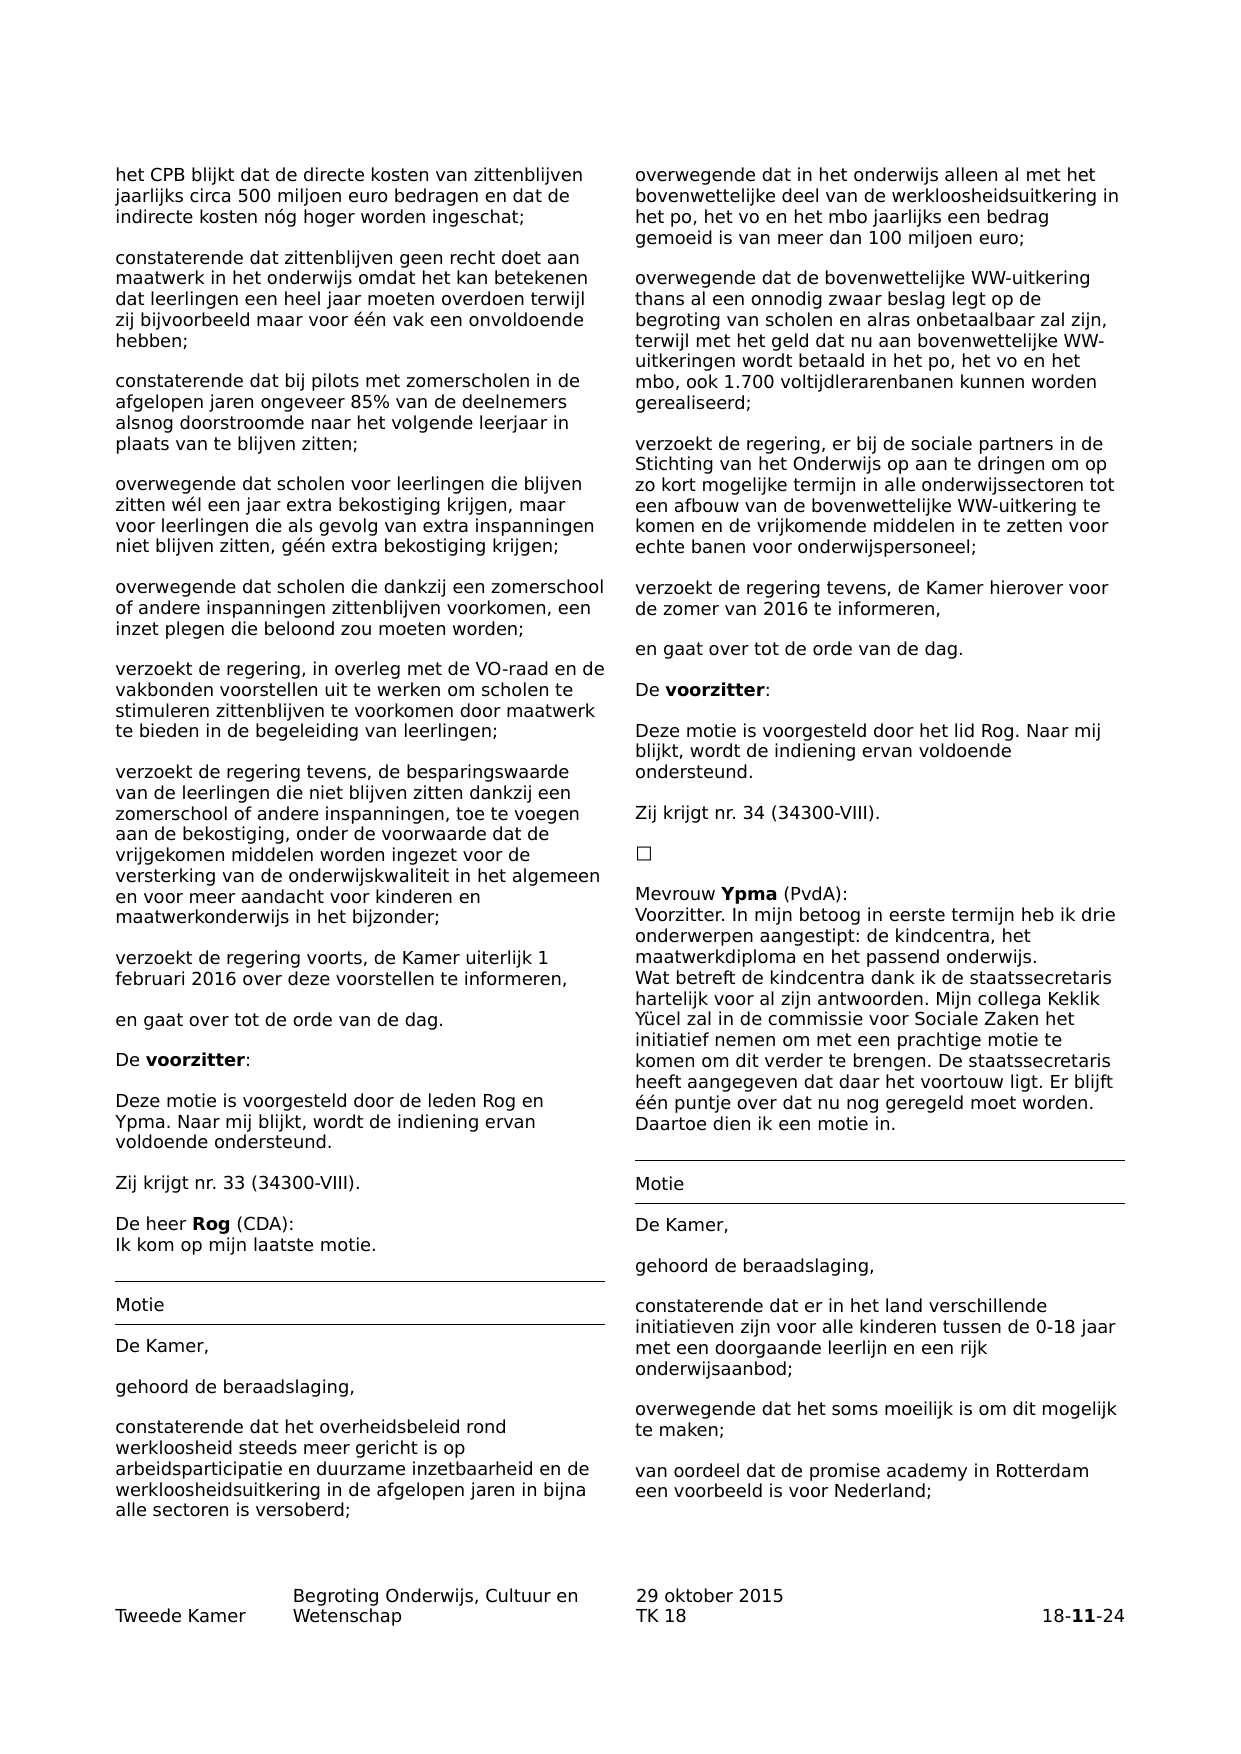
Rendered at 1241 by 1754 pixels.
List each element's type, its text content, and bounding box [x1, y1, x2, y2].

text Zij krijgt nr. 34 (34300-VIII). [635, 803, 1125, 823]
text Motie [635, 1174, 1125, 1195]
text De heer Rog (CDA): [115, 1214, 605, 1234]
text overwegende dat in het onderwijs alleen al met het bovenwettelijke deel van de werkloosheidsuitkering in het po, het vo en het mbo jaarlijks een bedrag gemoeid is van meer dan 100 miljoen euro; [635, 165, 1125, 248]
text constaterende dat er in het land verschillende initiatieven zijn voor alle kinderen tussen de 0-18 jaar met een doorgaande leerlijn en een rijk onderwijsaanbod; [635, 1296, 1125, 1379]
text overwegende dat het soms moeilijk is om dit mogelijk te maken; [635, 1399, 1125, 1441]
text verzoekt de regering tevens, de besparingswaarde van de leerlingen die niet blijven zitten dankzij een zomerschool of andere inspanningen, toe te voegen aan de bekostiging, onder de voorwaarde dat de vrijgekomen middelen worden ingezet voor de versterking van de onderwijskwaliteit in het algemeen en voor meer aandacht voor kinderen en maatwerkonderwijs in het bijzonder; [115, 762, 605, 928]
text Ik kom op mijn laatste motie. [115, 1234, 605, 1255]
text en gaat over tot de orde van de dag. [115, 1009, 605, 1030]
text het CPB blijkt dat de directe kosten van zittenblijven jaarlijks circa 500 miljoen euro bedragen en dat de indirecte kosten nóg hoger worden ingeschat; [115, 165, 605, 227]
text Motie [115, 1295, 605, 1316]
text van oordeel dat de promise academy in Rotterdam een voorbeeld is voor Nederland; [635, 1461, 1125, 1502]
text verzoekt de regering tevens, de Kamer hierover voor de zomer van 2016 te informeren, [635, 578, 1125, 619]
text Wat betreft de kindcentra dank ik de staatssecretaris hartelijk voor al zijn antwoorden. Mijn collega Keklik Yücel zal in de commissie voor Sociale Zaken het initiatief nemen om met een prachtige motie te komen om dit verder te brengen. De staatssecretaris heeft aangegeven dat daar het voortouw ligt. Er blijft één puntje over dat nu nog geregeld moet worden. Daartoe dien ik een motie in. [635, 967, 1125, 1134]
text constaterende dat het overheidsbeleid rond werkloosheid steeds meer gericht is op arbeidsparticipatie en duurzame inzetbaarheid en de werkloosheidsuitkering in de afgelopen jaren in bijna alle sectoren is versoberd; [115, 1417, 605, 1521]
text overwegende dat scholen die dankzij een zomerschool of andere inspanningen zittenblijven voorkomen, een inzet plegen die beloond zou moeten worden; [115, 577, 605, 639]
text Deze motie is voorgesteld door het lid Rog. Naar mij blijkt, wordt de indiening ervan voldoende ondersteund. [635, 721, 1125, 783]
text gehoord de beraadslaging, [115, 1377, 605, 1397]
text verzoekt de regering voorts, de Kamer uiterlijk 1 februari 2016 over deze voorstellen te informeren, [115, 948, 605, 989]
text De Kamer, [635, 1215, 1125, 1236]
text Voorzitter. In mijn betoog in eerste termijn heb ik drie onderwerpen aangestipt: de kindcentra, het maatwerkdiploma en het passend onderwijs. [635, 905, 1125, 967]
text overwegende dat de bovenwettelijke WW-uitkering thans al een onnodig zwaar beslag legt op de begroting van scholen en alras onbetaalbaar zal zijn, terwijl met het geld dat nu aan bovenwettelijke WW-uitkeringen wordt betaald in het po, het vo en het mbo, ook 1.700 voltijdlerarenbanen kunnen worden gerealiseerd; [635, 268, 1125, 413]
text overwegende dat scholen voor leerlingen die blijven zitten wél een jaar extra bekostiging krijgen, maar voor leerlingen die als gevolg van extra inspanningen niet blijven zitten, géén extra bekostiging krijgen; [115, 474, 605, 557]
text De Kamer, [115, 1336, 605, 1357]
text ⬜ [635, 843, 1125, 864]
text en gaat over tot de orde van de dag. [635, 639, 1125, 660]
text De voorzitter: [635, 680, 1125, 701]
text Mevrouw Ypma (PvdA): [635, 884, 1125, 905]
text verzoekt de regering, er bij de sociale partners in de Stichting van het Onderwijs op aan te dringen om op zo kort mogelijke termijn in alle onderwijssectoren tot een afbouw van de bovenwettelijke WW-uitkering te komen en de vrijkomende middelen in te zetten voor echte banen voor onderwijspersoneel; [635, 433, 1125, 558]
text Deze motie is voorgesteld door de leden Rog en Ypma. Naar mij blijkt, wordt de indiening ervan voldoende ondersteund. [115, 1091, 605, 1153]
text verzoekt de regering, in overleg met de VO-raad en de vakbonden voorstellen uit te werken om scholen te stimuleren zittenblijven te voorkomen door maatwerk te bieden in de begeleiding van leerlingen; [115, 659, 605, 742]
text Zij krijgt nr. 33 (34300-VIII). [115, 1173, 605, 1194]
text constaterende dat bij pilots met zomerscholen in de afgelopen jaren ongeveer 85% van de deelnemers alsnog doorstroomde naar het volgende leerjaar in plaats van te blijven zitten; [115, 371, 605, 454]
text constaterende dat zittenblijven geen recht doet aan maatwerk in het onderwijs omdat het kan betekenen dat leerlingen een heel jaar moeten overdoen terwijl zij bijvoorbeeld maar voor één vak een onvoldoende hebben; [115, 247, 605, 351]
text gehoord de beraadslaging, [635, 1256, 1125, 1276]
text De voorzitter: [115, 1050, 605, 1071]
